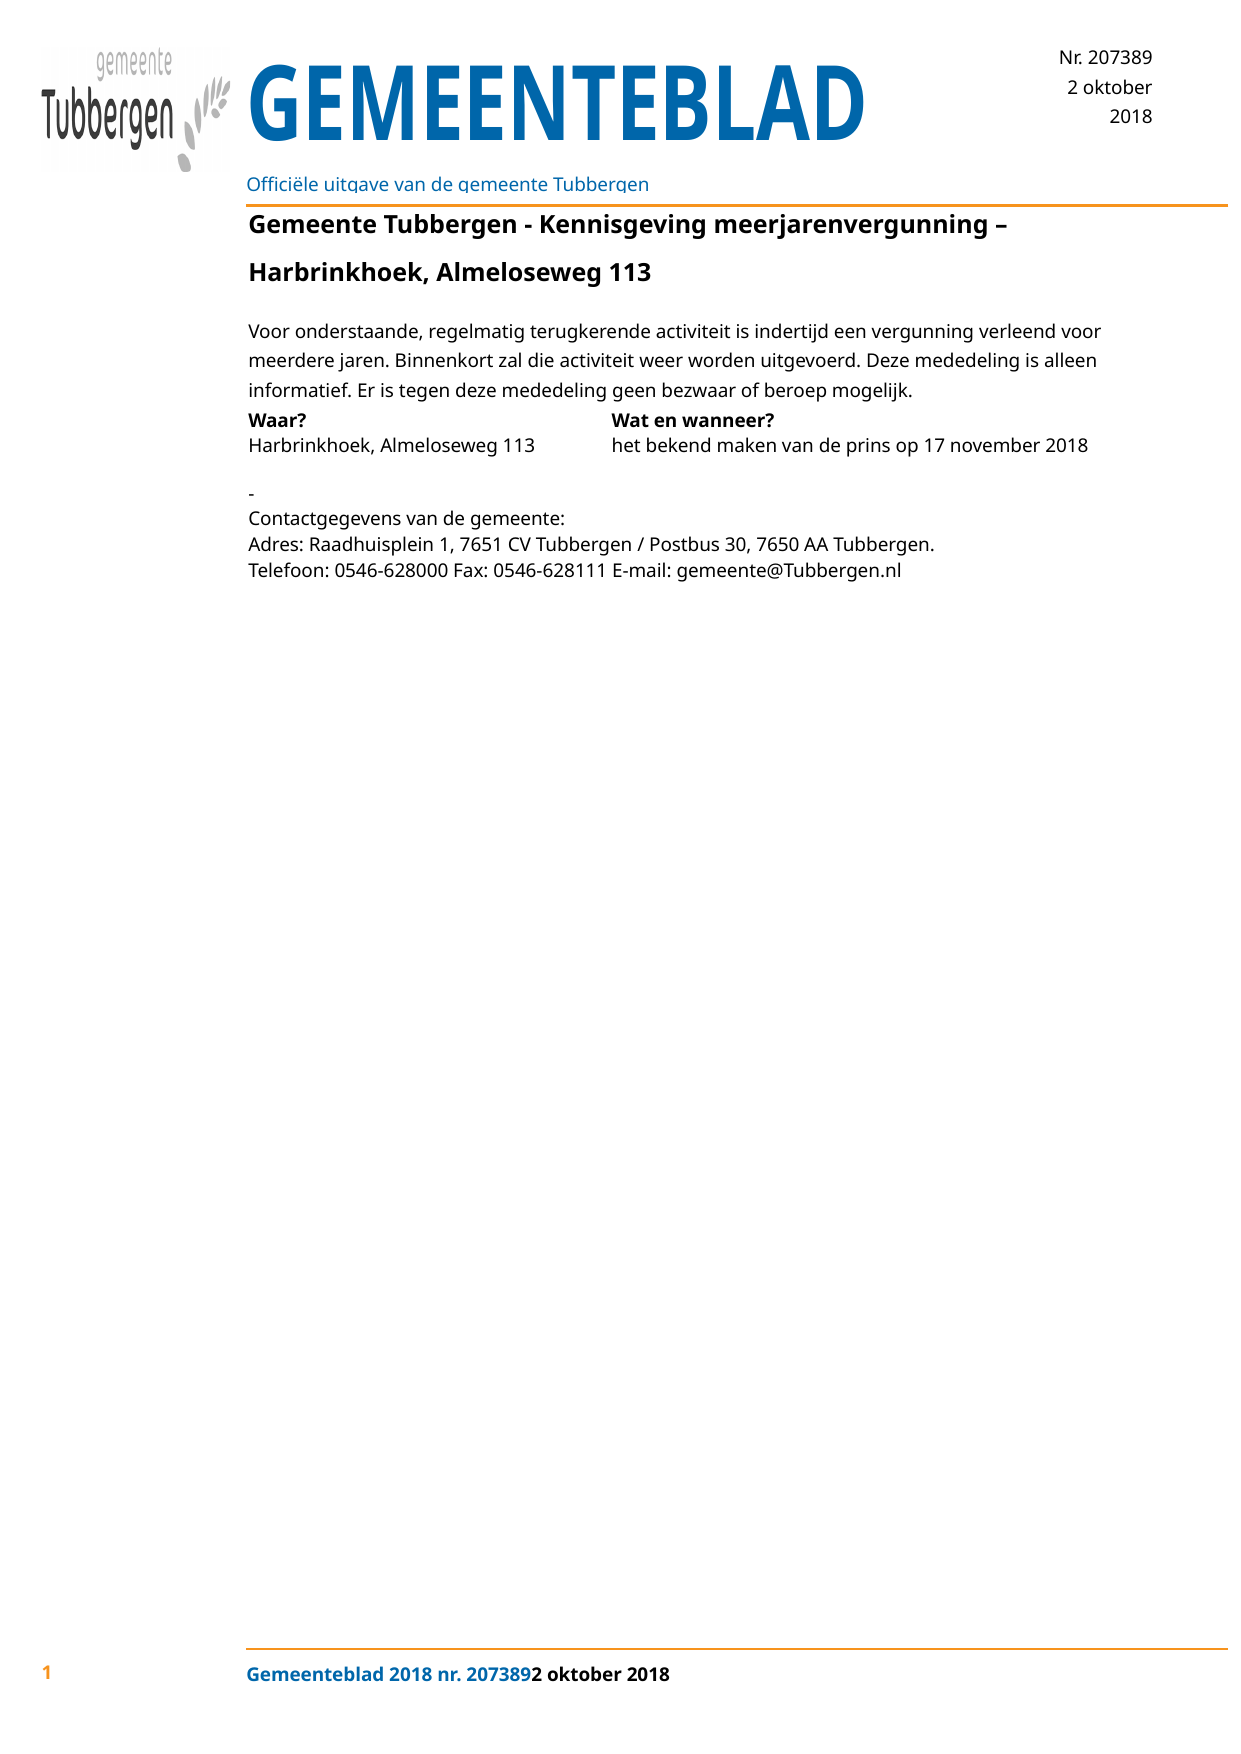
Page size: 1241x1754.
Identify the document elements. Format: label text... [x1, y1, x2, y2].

table_cell het bekend maken van de prins op 17 november 2018 [611, 433, 1152, 458]
text Voor onderstaande, regelmatig terugkerende activiteit is indertijd een vergunning verleend voor meerdere jaren. Binnenkort zal die activiteit weer worden uitgevoerd. Deze mededeling is alleen informatief. Er is tegen deze mededeling geen bezwaar of beroep mogelijk. [248, 318, 1152, 403]
text - [248, 480, 1152, 505]
text Contactgegevens van de gemeente: [248, 505, 1152, 531]
picture [41, 47, 231, 172]
table_header Waar? [248, 407, 611, 432]
text Telefoon: 0546-628000 Fax: 0546-628111 E-mail: gemeente@Tubbergen.nl [248, 557, 1152, 583]
text Adres: Raadhuisplein 1, 7651 CV Tubbergen / Postbus 30, 7650 AA Tubbergen. [248, 531, 1152, 557]
table_cell Harbrinkhoek, Almeloseweg 113 [248, 433, 611, 458]
table_header Wat en wanneer? [611, 407, 1152, 432]
text Gemeente Tubbergen - Kennisgeving meerjarenvergunning – Harbrinkhoek, Almeloseweg 113 [248, 207, 1152, 288]
